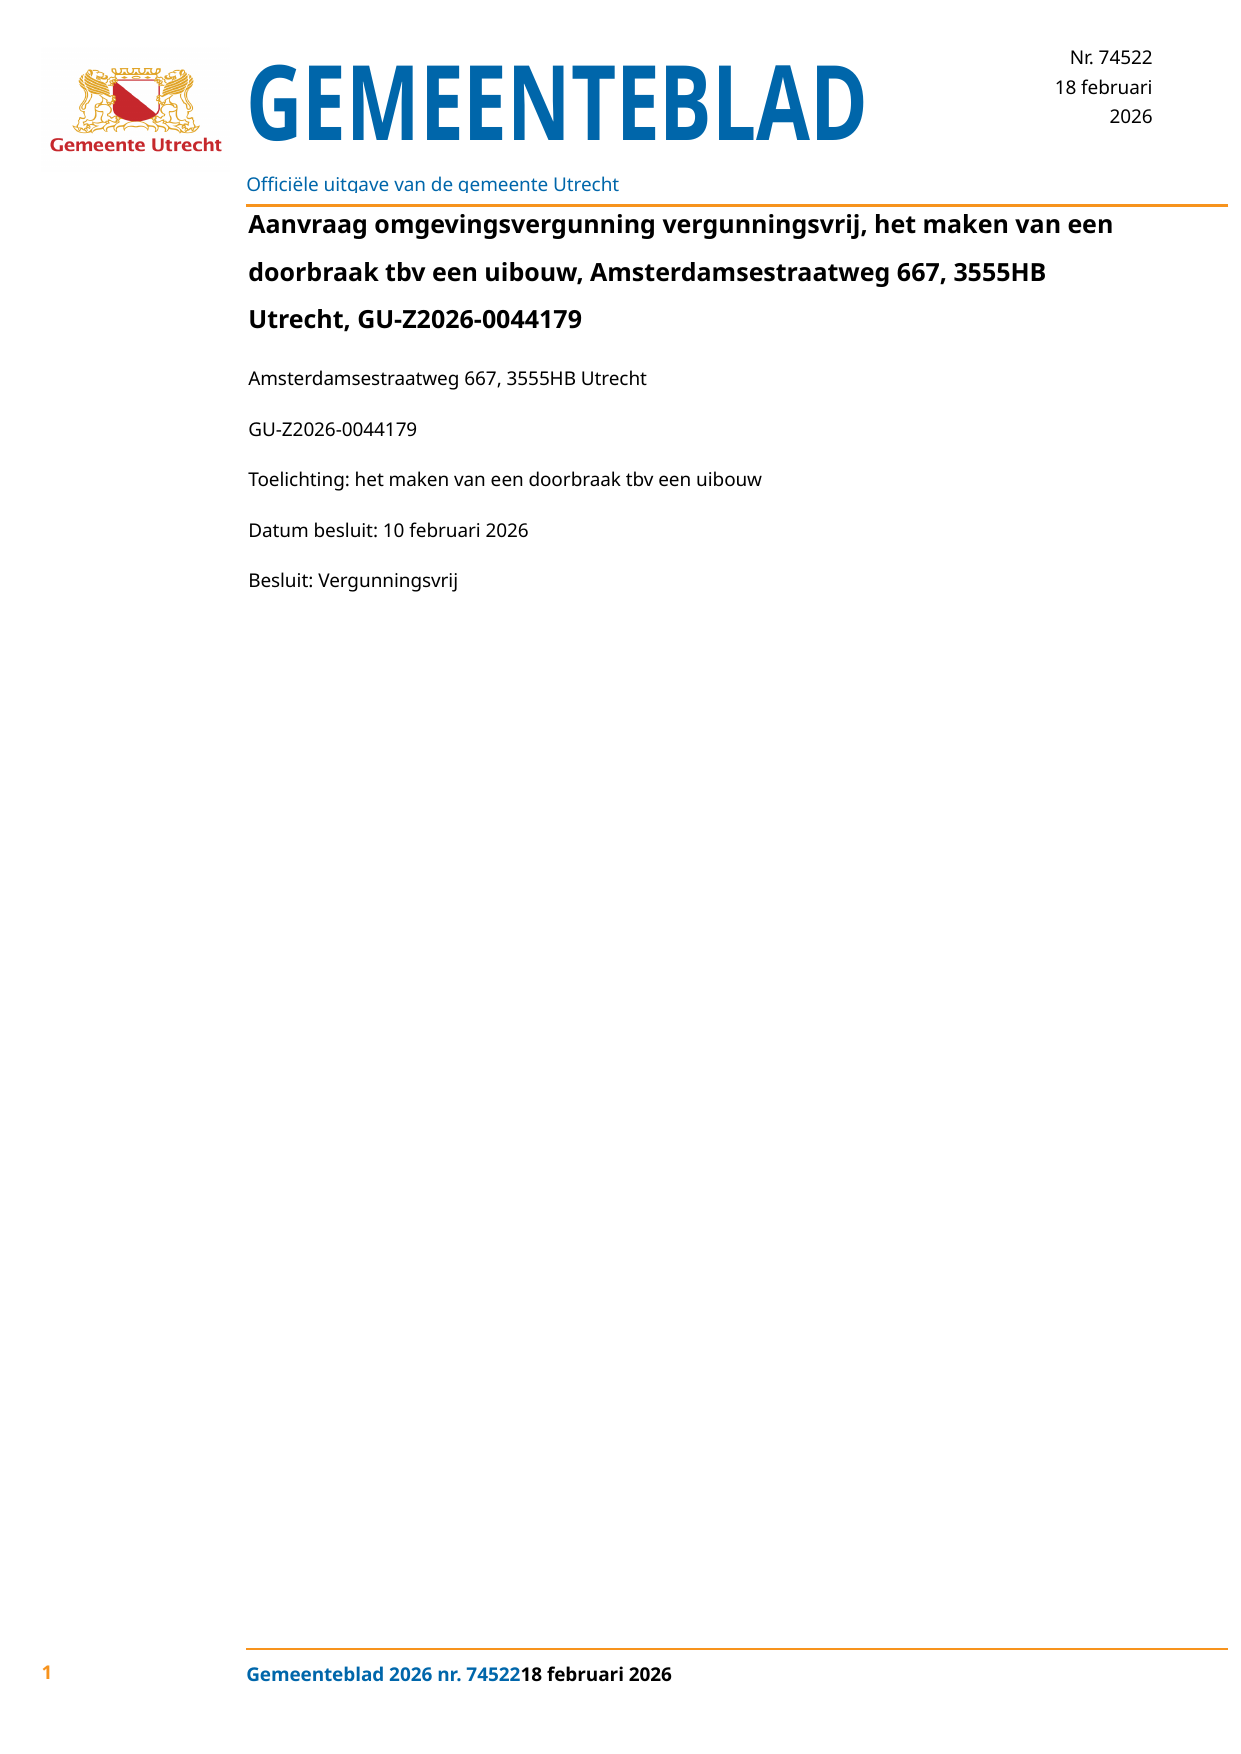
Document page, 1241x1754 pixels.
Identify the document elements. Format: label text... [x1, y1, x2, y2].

text Toelichting: het maken van een doorbraak tbv een uibouw [248, 466, 1152, 492]
text Besluit: Vergunningsvrij [248, 567, 1152, 593]
picture [41, 47, 231, 172]
text GU-Z2026-0044179 [248, 416, 1152, 442]
text Datum besluit: 10 februari 2026 [248, 517, 1152, 542]
text Amsterdamsestraatweg 667, 3555HB Utrecht [248, 366, 1152, 391]
text Aanvraag omgevingsvergunning vergunningsvrij, het maken van een doorbraak tbv een uibouw, Amsterdamsestraatweg 667, 3555HB Utrecht, GU-Z2026-0044179 [248, 207, 1152, 336]
